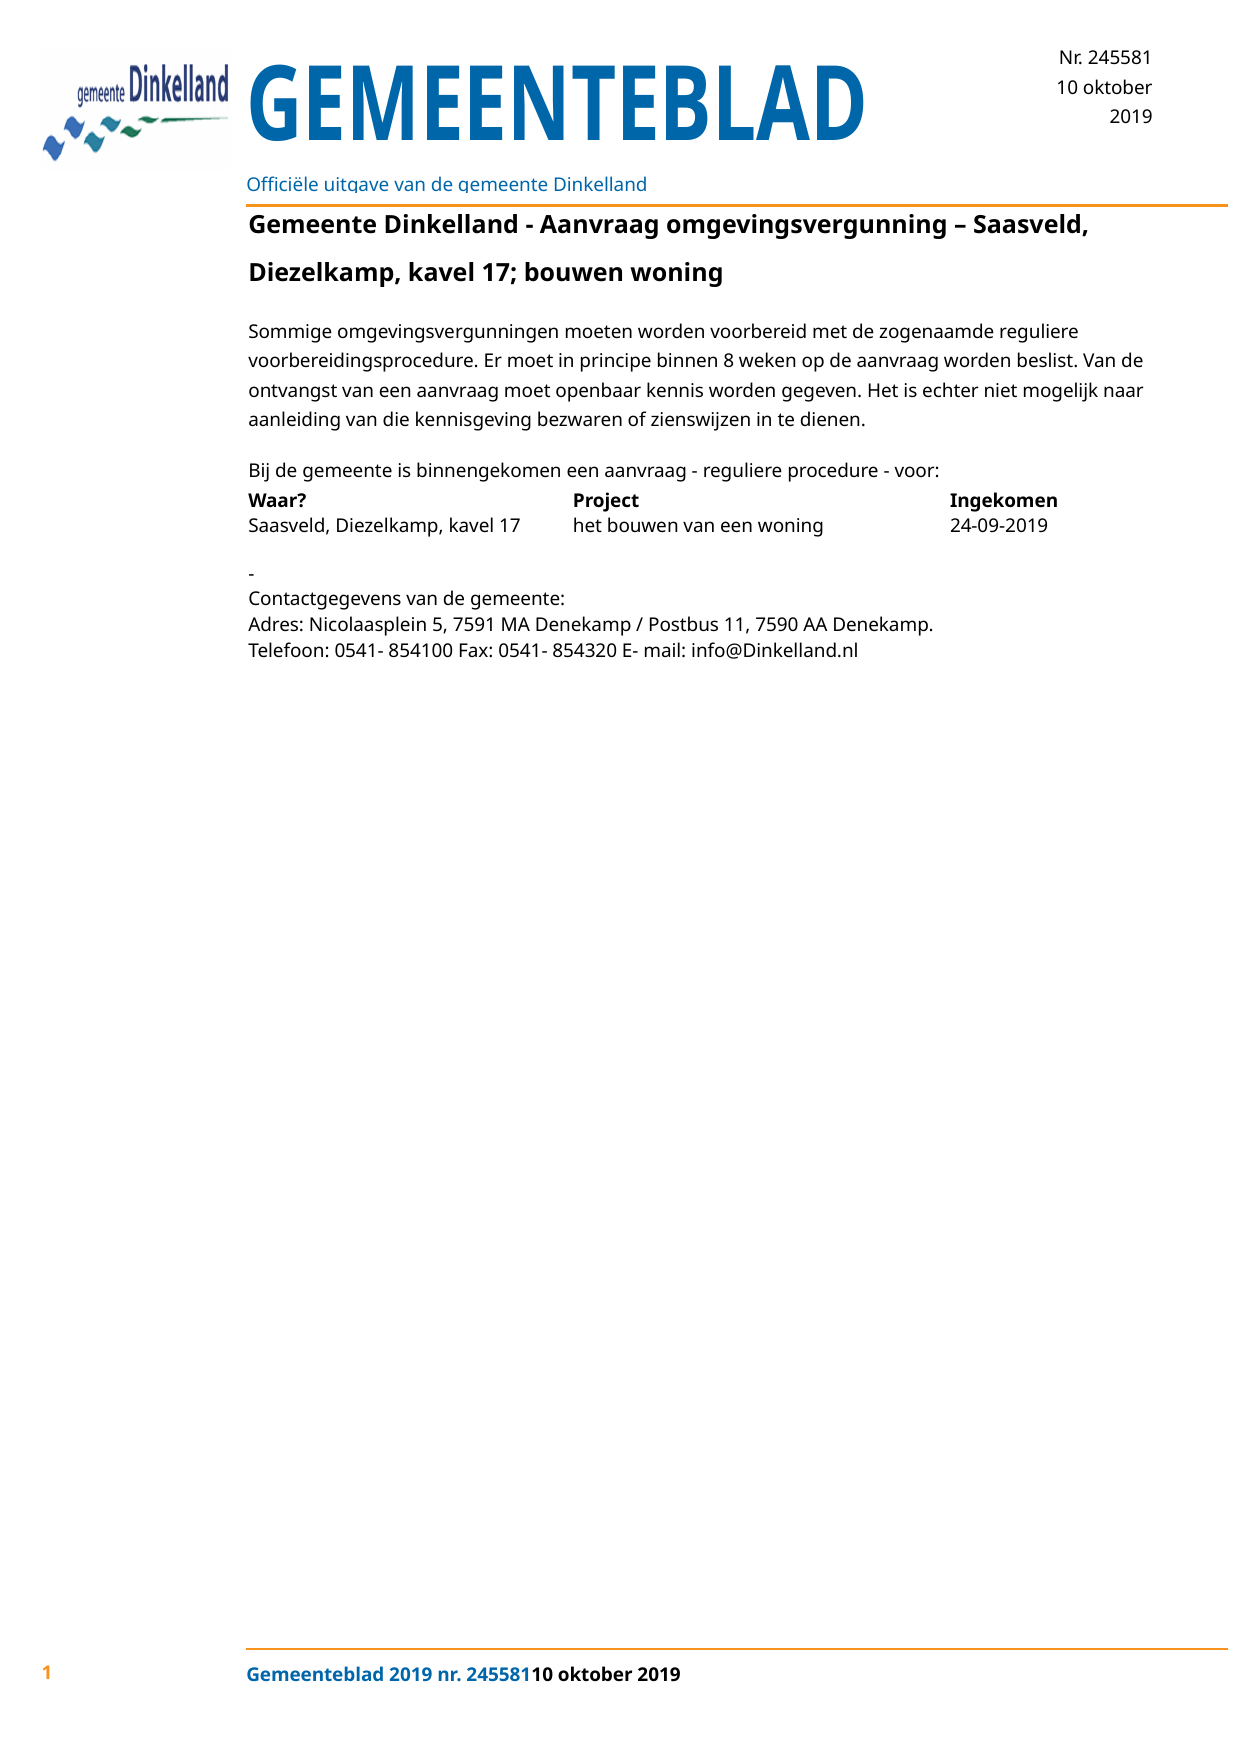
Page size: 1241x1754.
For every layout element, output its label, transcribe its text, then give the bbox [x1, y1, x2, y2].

table_cell het bouwen van een woning [573, 513, 950, 538]
table_cell 24-09-2019 [950, 513, 1152, 538]
text Bij de gemeente is binnengekomen een aanvraag - reguliere procedure - voor: [248, 457, 1152, 483]
text Gemeente Dinkelland - Aanvraag omgevingsvergunning – Saasveld, Diezelkamp, kavel 17; bouwen woning [248, 207, 1152, 288]
text - [248, 560, 1152, 585]
text Telefoon: 0541- 854100 Fax: 0541- 854320 E- mail: info@Dinkelland.nl [248, 637, 1152, 663]
picture [41, 47, 231, 172]
text Adres: Nicolaasplein 5, 7591 MA Denekamp / Postbus 11, 7590 AA Denekamp. [248, 611, 1152, 637]
table_header Project [573, 487, 950, 512]
text Contactgegevens van de gemeente: [248, 585, 1152, 611]
table_cell Saasveld, Diezelkamp, kavel 17 [248, 513, 573, 538]
table_header Waar? [248, 487, 573, 512]
text Sommige omgevingsvergunningen moeten worden voorbereid met de zogenaamde reguliere voorbereidingsprocedure. Er moet in principe binnen 8 weken op de aanvraag worden beslist. Van de ontvangst van een aanvraag moet openbaar kennis worden gegeven. Het is echter niet mogelijk naar aanleiding van die kennisgeving bezwaren of zienswijzen in te dienen. [248, 318, 1152, 432]
table_header Ingekomen [950, 487, 1152, 512]
